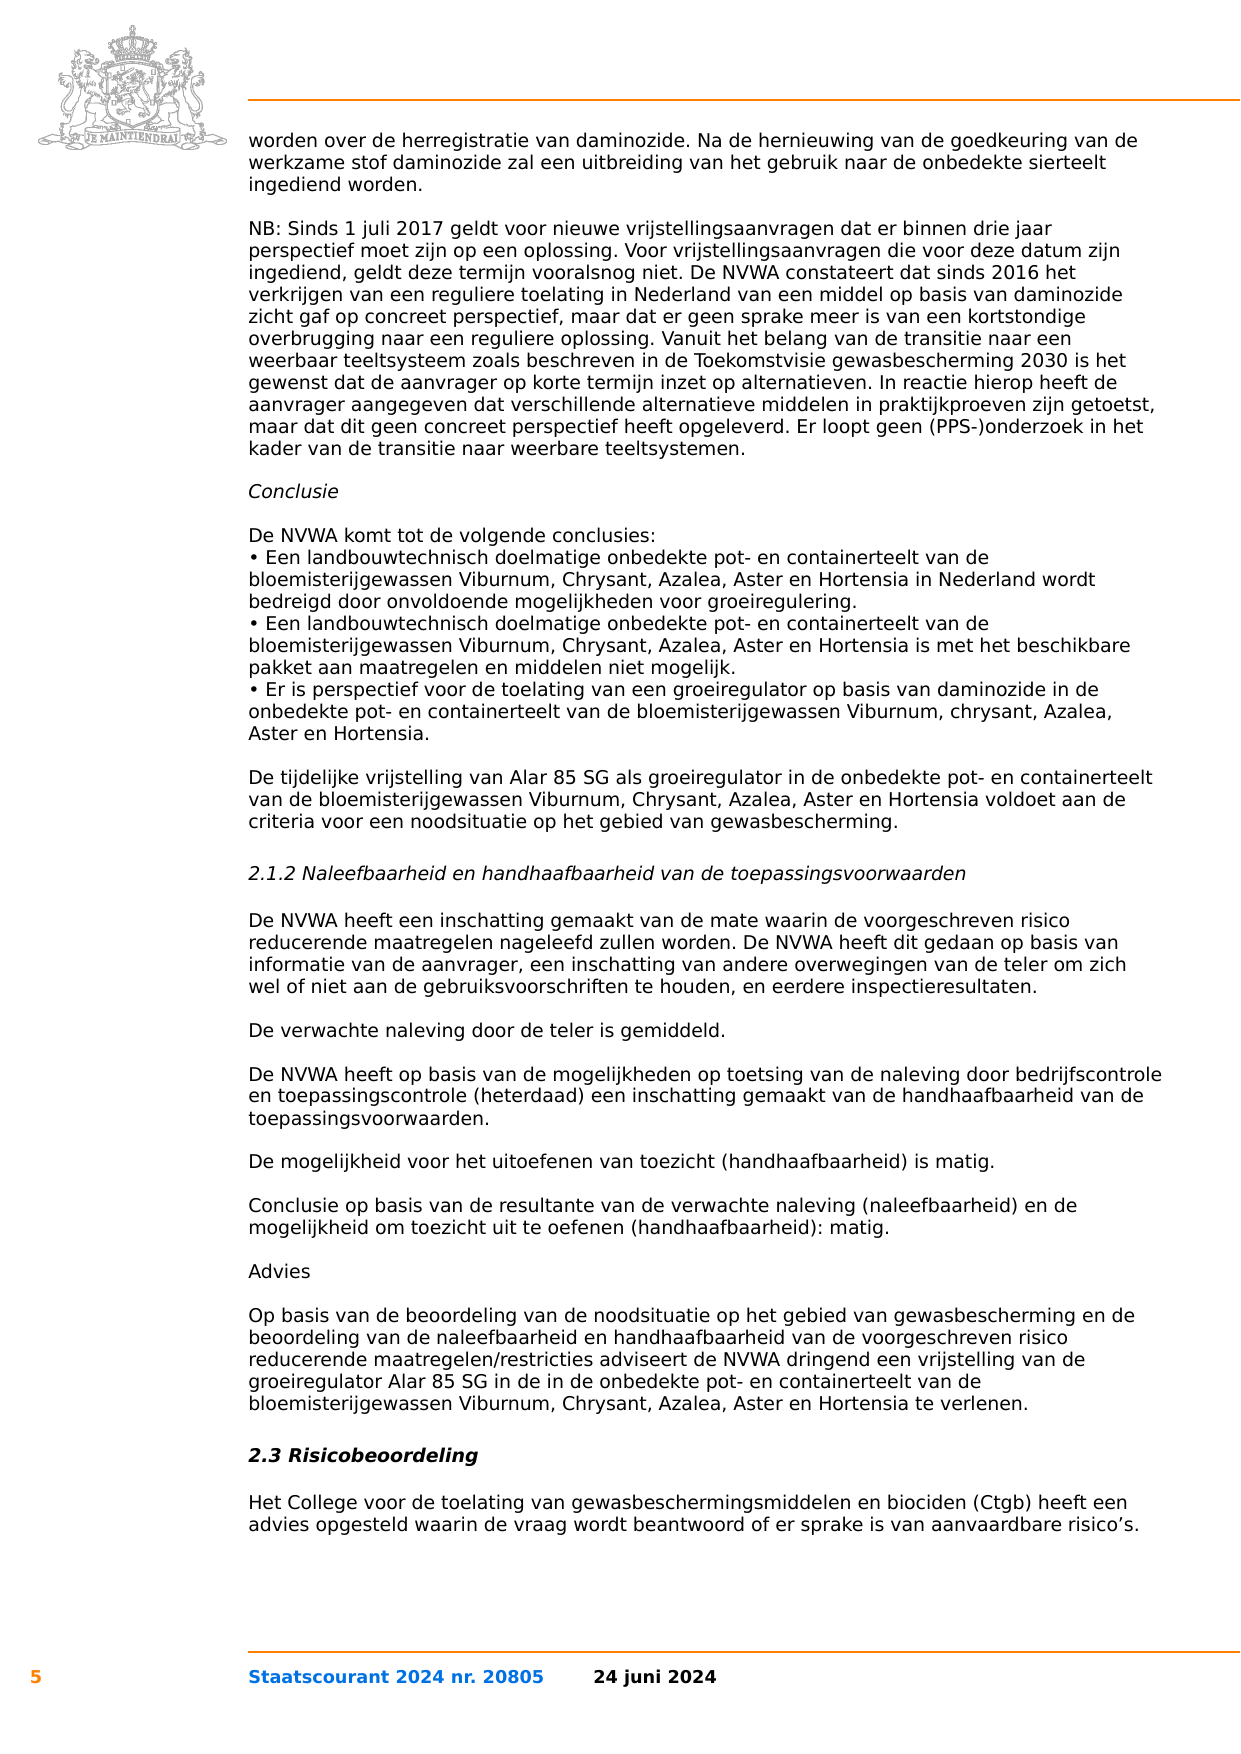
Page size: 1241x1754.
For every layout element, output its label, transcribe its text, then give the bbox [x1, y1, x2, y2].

text Het College voor de toelating van gewasbeschermingsmiddelen en biociden (Ctgb) heeft een advies opgesteld waarin de vraag wordt beantwoord of er sprake is van aanvaardbare risico’s. [248, 1492, 1163, 1536]
text De NVWA heeft een inschatting gemaakt van de mate waarin de voorgeschreven risico reducerende maatregelen nageleefd zullen worden. De NVWA heeft dit gedaan op basis van informatie van de aanvrager, een inschatting van andere overwegingen van de teler om zich wel of niet aan de gebruiksvoorschriften te houden, en eerdere inspectieresultaten. [248, 910, 1163, 998]
text NB: Sinds 1 juli 2017 geldt voor nieuwe vrijstellingsaanvragen dat er binnen drie jaar perspectief moet zijn op een oplossing. Voor vrijstellingsaanvragen die voor deze datum zijn ingediend, geldt deze termijn vooralsnog niet. De NVWA constateert dat sinds 2016 het verkrijgen van een reguliere toelating in Nederland van een middel op basis van daminozide zicht gaf op concreet perspectief, maar dat er geen sprake meer is van een kortstondige overbrugging naar een reguliere oplossing. Vanuit het belang van de transitie naar een weerbaar teeltsysteem zoals beschreven in de Toekomstvisie gewasbescherming 2030 is het gewenst dat de aanvrager op korte termijn inzet op alternatieven. In reactie hierop heeft de aanvrager aangegeven dat verschillende alternatieve middelen in praktijkproeven zijn getoetst, maar dat dit geen concreet perspectief heeft opgeleverd. Er loopt geen (PPS-)onderzoek in het kader van de transitie naar weerbare teeltsystemen. [248, 218, 1163, 459]
text Conclusie op basis van de resultante van de verwachte naleving (naleefbaarheid) en de mogelijkheid om toezicht uit te oefenen (handhaafbaarheid): matig. [248, 1195, 1163, 1239]
text De verwachte naleving door de teler is gemiddeld. [248, 1019, 1163, 1042]
text • Er is perspectief voor de toelating van een groeiregulator op basis van daminozide in de onbedekte pot- en containerteelt van de bloemisterijgewassen Viburnum, chrysant, Azalea, Aster en Hortensia. [248, 679, 1163, 745]
text • Een landbouwtechnisch doelmatige onbedekte pot- en containerteelt van de bloemisterijgewassen Viburnum, Chrysant, Azalea, Aster en Hortensia in Nederland wordt bedreigd door onvoldoende mogelijkheden voor groeiregulering. [248, 547, 1163, 613]
text De tijdelijke vrijstelling van Alar 85 SG als groeiregulator in de onbedekte pot- en containerteelt van de bloemisterijgewassen Viburnum, Chrysant, Azalea, Aster en Hortensia voldoet aan de criteria voor een noodsituatie op het gebied van gewasbescherming. [248, 767, 1163, 833]
subtitle Conclusie [248, 481, 1163, 503]
text De mogelijkheid voor het uitoefenen van toezicht (handhaafbaarheid) is matig. [248, 1151, 1163, 1173]
subtitle 2.3 Risicobeoordeling [248, 1445, 1163, 1467]
text De NVWA heeft op basis van de mogelijkheden op toetsing van de naleving door bedrijfscontrole en toepassingscontrole (heterdaad) een inschatting gemaakt van de handhaafbaarheid van de toepassingsvoorwaarden. [248, 1063, 1163, 1129]
text worden over de herregistratie van daminozide. Na de hernieuwing van de goedkeuring van de werkzame stof daminozide zal een uitbreiding van het gebruik naar de onbedekte sierteelt ingediend worden. [248, 130, 1163, 196]
subtitle 2.1.2 Naleefbaarheid en handhaafbaarheid van de toepassingsvoorwaarden [248, 863, 1163, 885]
text De NVWA komt tot de volgende conclusies: [248, 525, 1163, 547]
subtitle Advies [248, 1261, 1163, 1283]
text Op basis van de beoordeling van de noodsituatie op het gebied van gewasbescherming en de beoordeling van de naleefbaarheid en handhaafbaarheid van de voorgeschreven risico reducerende maatregelen/restricties adviseert de NVWA dringend een vrijstelling van de groeiregulator Alar 85 SG in de in de onbedekte pot- en containerteelt van de bloemisterijgewassen Viburnum, Chrysant, Azalea, Aster en Hortensia te verlenen. [248, 1305, 1163, 1415]
picture [38, 25, 227, 150]
text • Een landbouwtechnisch doelmatige onbedekte pot- en containerteelt van de bloemisterijgewassen Viburnum, Chrysant, Azalea, Aster en Hortensia is met het beschikbare pakket aan maatregelen en middelen niet mogelijk. [248, 613, 1163, 679]
